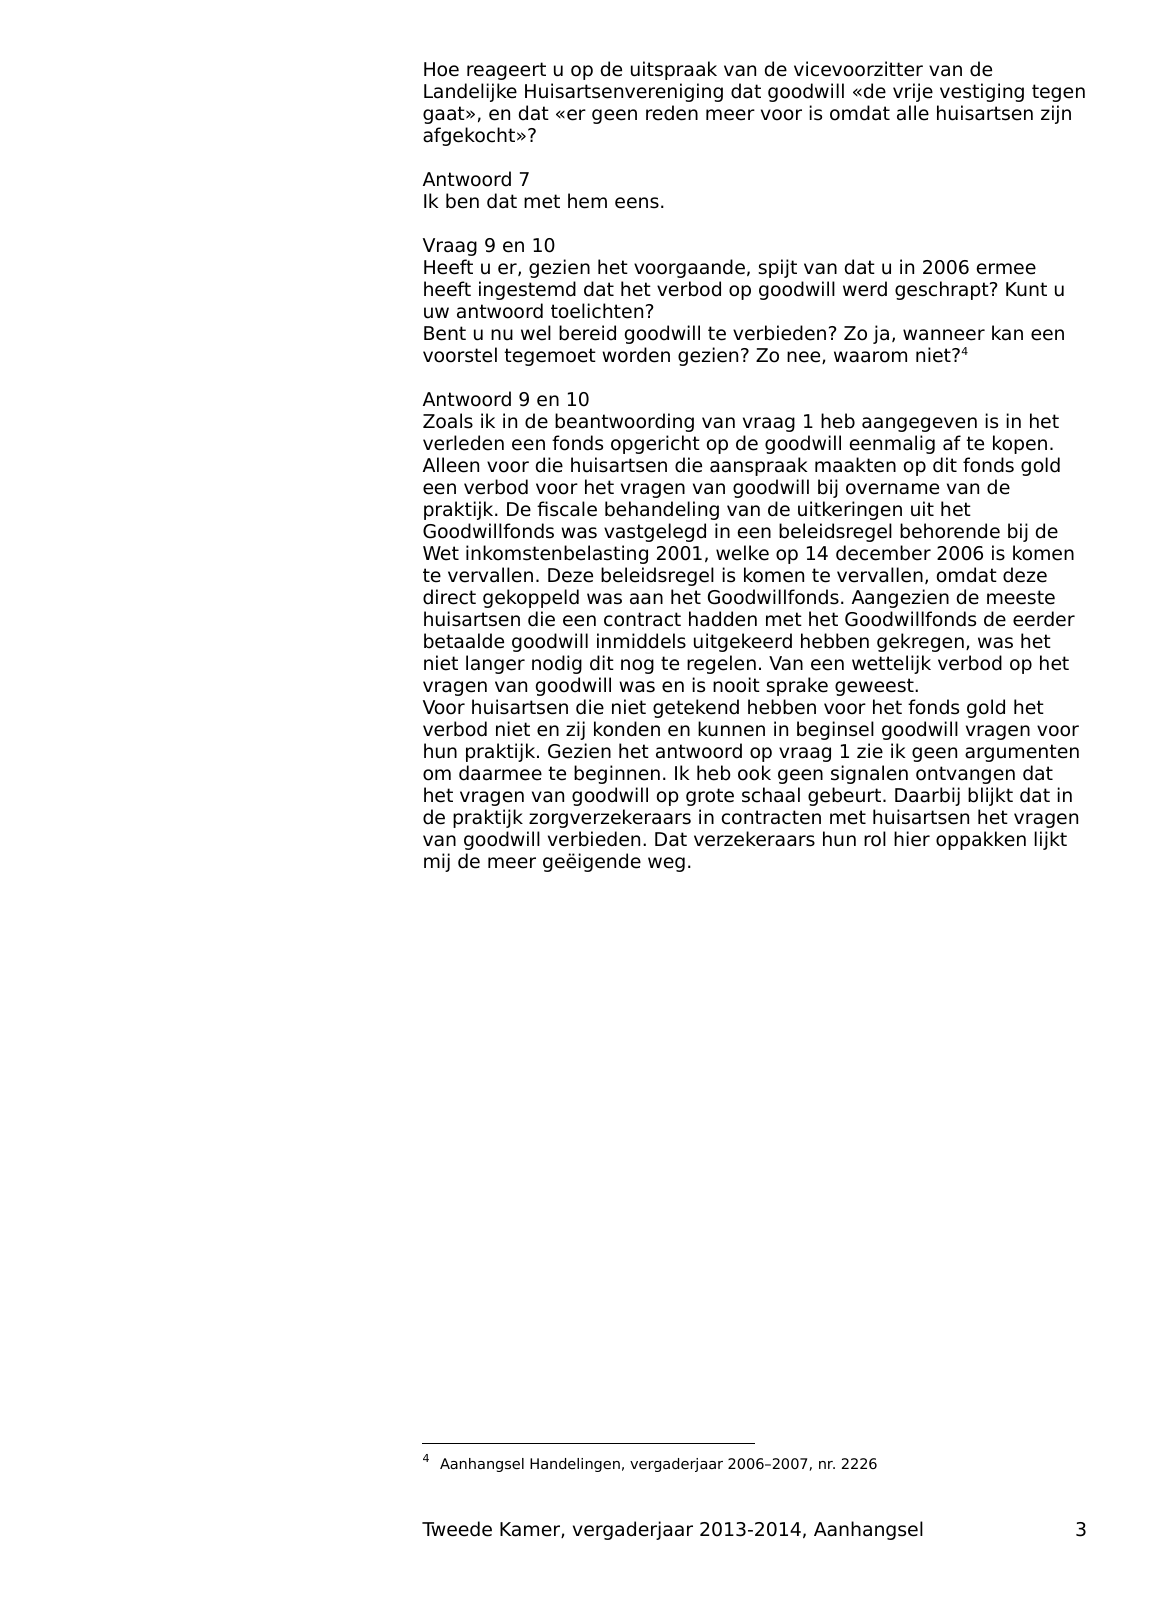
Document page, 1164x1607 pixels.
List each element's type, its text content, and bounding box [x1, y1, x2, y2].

text Antwoord 7 [422, 169, 1087, 191]
text Hoe reageert u op de uitspraak van de vicevoorzitter van de Landelijke Huisartsenvereniging dat goodwill «de vrije vestiging tegen gaat», en dat «er geen reden meer voor is omdat alle huisartsen zijn afgekocht»? [422, 59, 1087, 147]
text Heeft u er, gezien het voorgaande, spijt van dat u in 2006 ermee heeft ingestemd dat het verbod op goodwill werd geschrapt? Kunt u uw antwoord toelichten? [422, 257, 1087, 323]
text Zoals ik in de beantwoording van vraag 1 heb aangegeven is in het verleden een fonds opgericht op de goodwill eenmalig af te kopen. Alleen voor die huisartsen die aanspraak maakten op dit fonds gold een verbod voor het vragen van goodwill bij overname van de praktijk. De fiscale behandeling van de uitkeringen uit het Goodwillfonds was vastgelegd in een beleidsregel behorende bij de Wet inkomstenbelasting 2001, welke op 14 december 2006 is komen te vervallen. Deze beleidsregel is komen te vervallen, omdat deze direct gekoppeld was aan het Goodwillfonds. Aangezien de meeste huisartsen die een contract hadden met het Goodwillfonds de eerder betaalde goodwill inmiddels uitgekeerd hebben gekregen, was het niet langer nodig dit nog te regelen. Van een wettelijk verbod op het vragen van goodwill was en is nooit sprake geweest. [422, 411, 1087, 697]
text Vraag 9 en 10 [422, 235, 1087, 257]
text Aanhangsel Handelingen, vergaderjaar 2006–2007, nr. 2226 [422, 1452, 1087, 1474]
text Ik ben dat met hem eens. [422, 191, 1087, 213]
text Antwoord 9 en 10 [422, 389, 1087, 411]
text Voor huisartsen die niet getekend hebben voor het fonds gold het verbod niet en zij konden en kunnen in beginsel goodwill vragen voor hun praktijk. Gezien het antwoord op vraag 1 zie ik geen argumenten om daarmee te beginnen. Ik heb ook geen signalen ontvangen dat het vragen van goodwill op grote schaal gebeurt. Daarbij blijkt dat in de praktijk zorgverzekeraars in contracten met huisartsen het vragen van goodwill verbieden. Dat verzekeraars hun rol hier oppakken lijkt mij de meer geëigende weg. [422, 697, 1087, 873]
text Bent u nu wel bereid goodwill te verbieden? Zo ja, wanneer kan een voorstel tegemoet worden gezien? Zo nee, waarom niet? [422, 323, 1087, 367]
